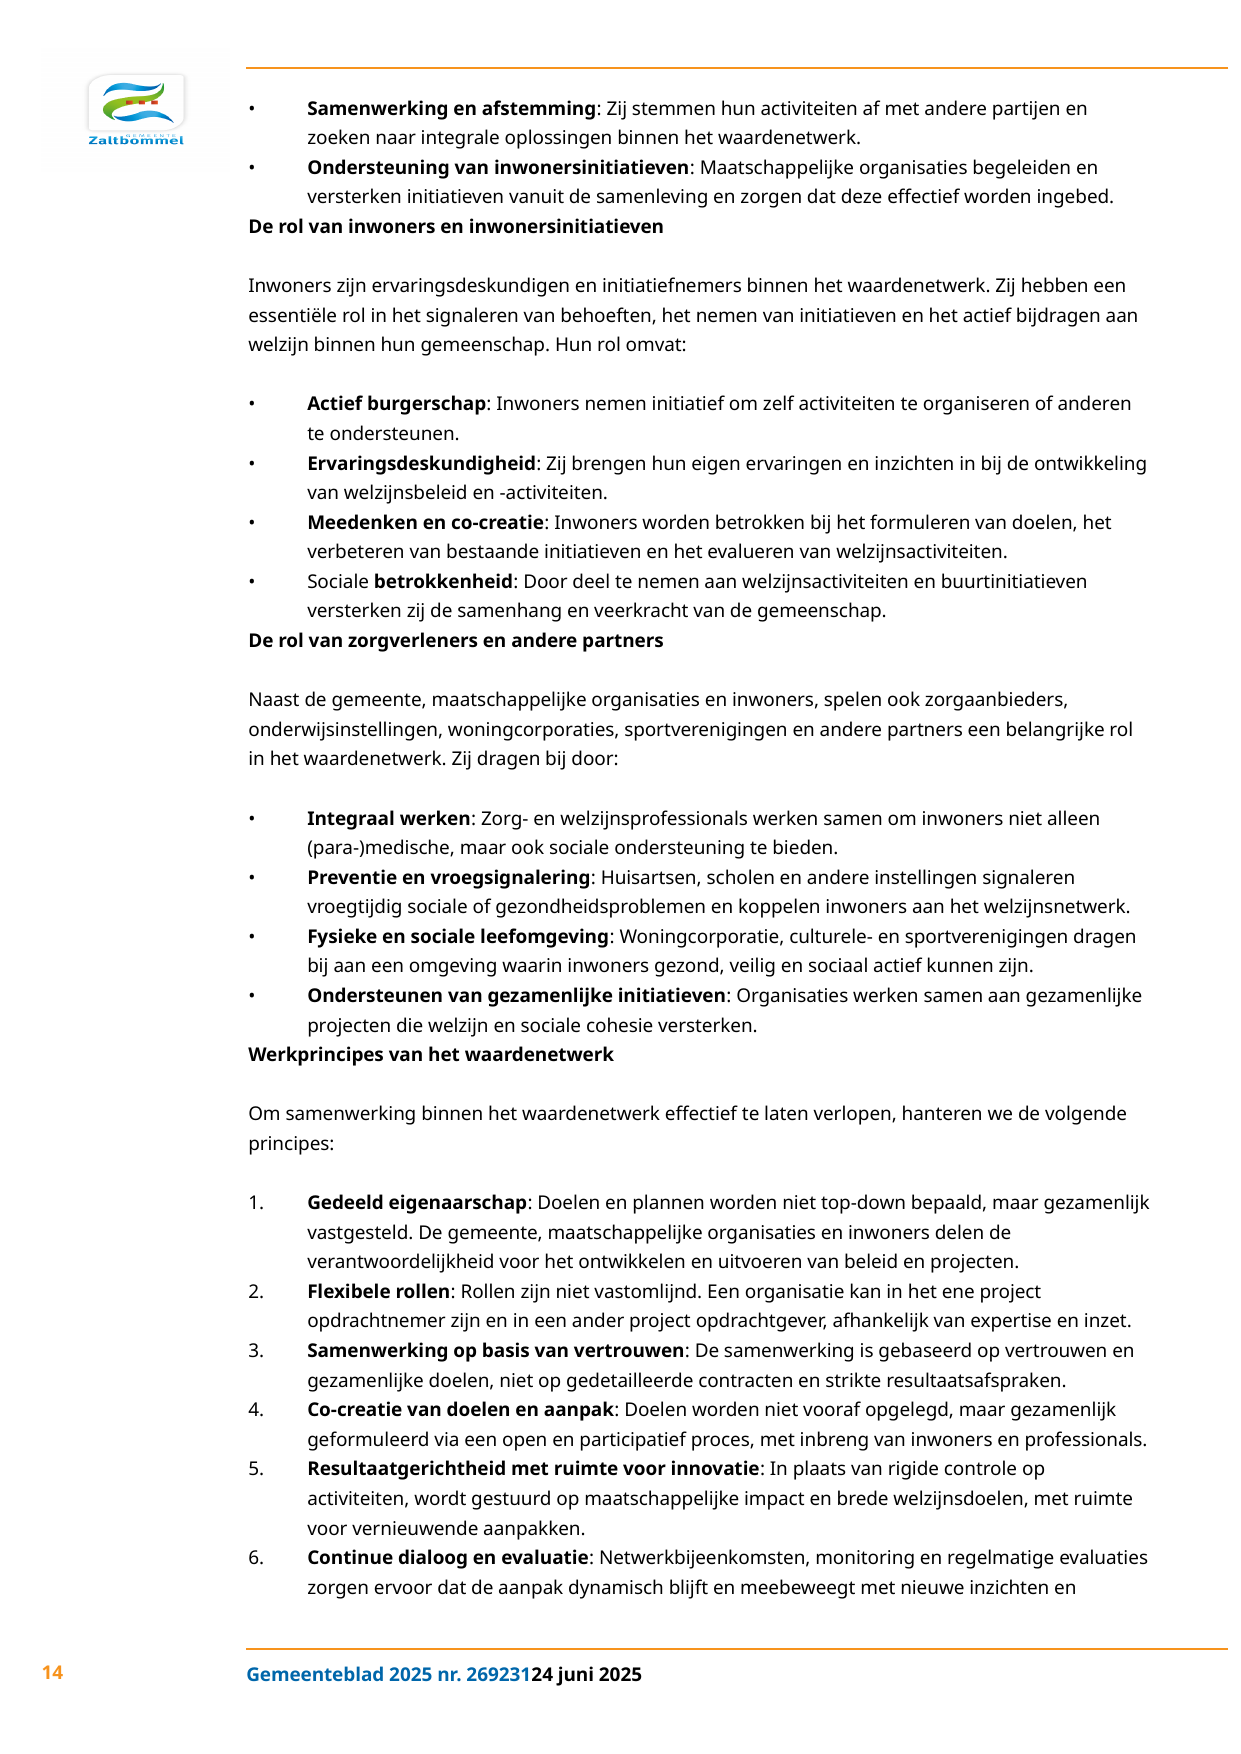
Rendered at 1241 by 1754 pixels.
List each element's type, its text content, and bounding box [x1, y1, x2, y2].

list Preventie en vroegsignalering: Huisartsen, scholen en andere instellingen signaleren vroegtijdig sociale of gezondheidsproblemen en koppelen inwoners aan het welzijnsnetwerk. [248, 864, 1152, 919]
list Integraal werken: Zorg- en welzijnsprofessionals werken samen om inwoners niet alleen (para-)medische, maar ook sociale ondersteuning te bieden. [248, 805, 1152, 860]
list Samenwerking op basis van vertrouwen: De samenwerking is gebaseerd op vertrouwen en gezamenlijke doelen, niet op gedetailleerde contracten en strikte resultaatsafspraken. [248, 1337, 1152, 1393]
list Continue dialoog en evaluatie: Netwerkbijeenkomsten, monitoring en regelmatige evaluaties zorgen ervoor dat de aanpak dynamisch blijft en meebeweegt met nieuwe inzichten en [248, 1544, 1152, 1600]
text Werkprincipes van het waardenetwerk [248, 1041, 1152, 1067]
list Sociale betrokkenheid: Door deel te nemen aan welzijnsactiviteiten en buurtinitiatieven versterken zij de samenhang en veerkracht van de gemeenschap. [248, 568, 1152, 623]
list Ondersteunen van gezamenlijke initiatieven: Organisaties werken samen aan gezamenlijke projecten die welzijn en sociale cohesie versterken. [248, 982, 1152, 1038]
list Ondersteuning van inwonersinitiatieven: Maatschappelijke organisaties begeleiden en versterken initiatieven vanuit de samenleving en zorgen dat deze effectief worden ingebed. [248, 154, 1152, 209]
list Fysieke en sociale leefomgeving: Woningcorporatie, culturele- en sportverenigingen dragen bij aan een omgeving waarin inwoners gezond, veilig en sociaal actief kunnen zijn. [248, 923, 1152, 978]
text De rol van zorgverleners en andere partners [248, 627, 1152, 653]
list Samenwerking en afstemming: Zij stemmen hun activiteiten af met andere partijen en zoeken naar integrale oplossingen binnen het waardenetwerk. [248, 95, 1152, 150]
text De rol van inwoners en inwonersinitiatieven [248, 213, 1152, 239]
list Gedeeld eigenaarschap: Doelen en plannen worden niet top-down bepaald, maar gezamenlijk vastgesteld. De gemeente, maatschappelijke organisaties en inwoners delen de verantwoordelijkheid voor het ontwikkelen en uitvoeren van beleid en projecten. [248, 1189, 1152, 1274]
list Resultaatgerichtheid met ruimte voor innovatie: In plaats van rigide controle op activiteiten, wordt gestuurd op maatschappelijke impact en brede welzijnsdoelen, met ruimte voor vernieuwende aanpakken. [248, 1456, 1152, 1541]
list Meedenken en co-creatie: Inwoners worden betrokken bij het formuleren van doelen, het verbeteren van bestaande initiatieven en het evalueren van welzijnsactiviteiten. [248, 509, 1152, 564]
list Ervaringsdeskundigheid: Zij brengen hun eigen ervaringen en inzichten in bij de ontwikkeling van welzijnsbeleid en -activiteiten. [248, 450, 1152, 505]
text Om samenwerking binnen het waardenetwerk effectief te laten verlopen, hanteren we de volgende principes: [248, 1101, 1152, 1156]
picture [41, 47, 231, 172]
list Actief burgerschap: Inwoners nemen initiatief om zelf activiteiten te organiseren of anderen te ondersteunen. [248, 391, 1152, 446]
list Co-creatie van doelen en aanpak: Doelen worden niet vooraf opgelegd, maar gezamenlijk geformuleerd via een open en participatief proces, met inbreng van inwoners en professionals. [248, 1396, 1152, 1452]
list Flexibele rollen: Rollen zijn niet vastomlijnd. Een organisatie kan in het ene project opdrachtnemer zijn en in een ander project opdrachtgever, afhankelijk van expertise en inzet. [248, 1278, 1152, 1333]
text Inwoners zijn ervaringsdeskundigen en initiatiefnemers binnen het waardenetwerk. Zij hebben een essentiële rol in het signaleren van behoeften, het nemen van initiatieven en het actief bijdragen aan welzijn binnen hun gemeenschap. Hun rol omvat: [248, 272, 1152, 357]
text Naast de gemeente, maatschappelijke organisaties en inwoners, spelen ook zorgaanbieders, onderwijsinstellingen, woningcorporaties, sportverenigingen en andere partners een belangrijke rol in het waardenetwerk. Zij dragen bij door: [248, 686, 1152, 771]
